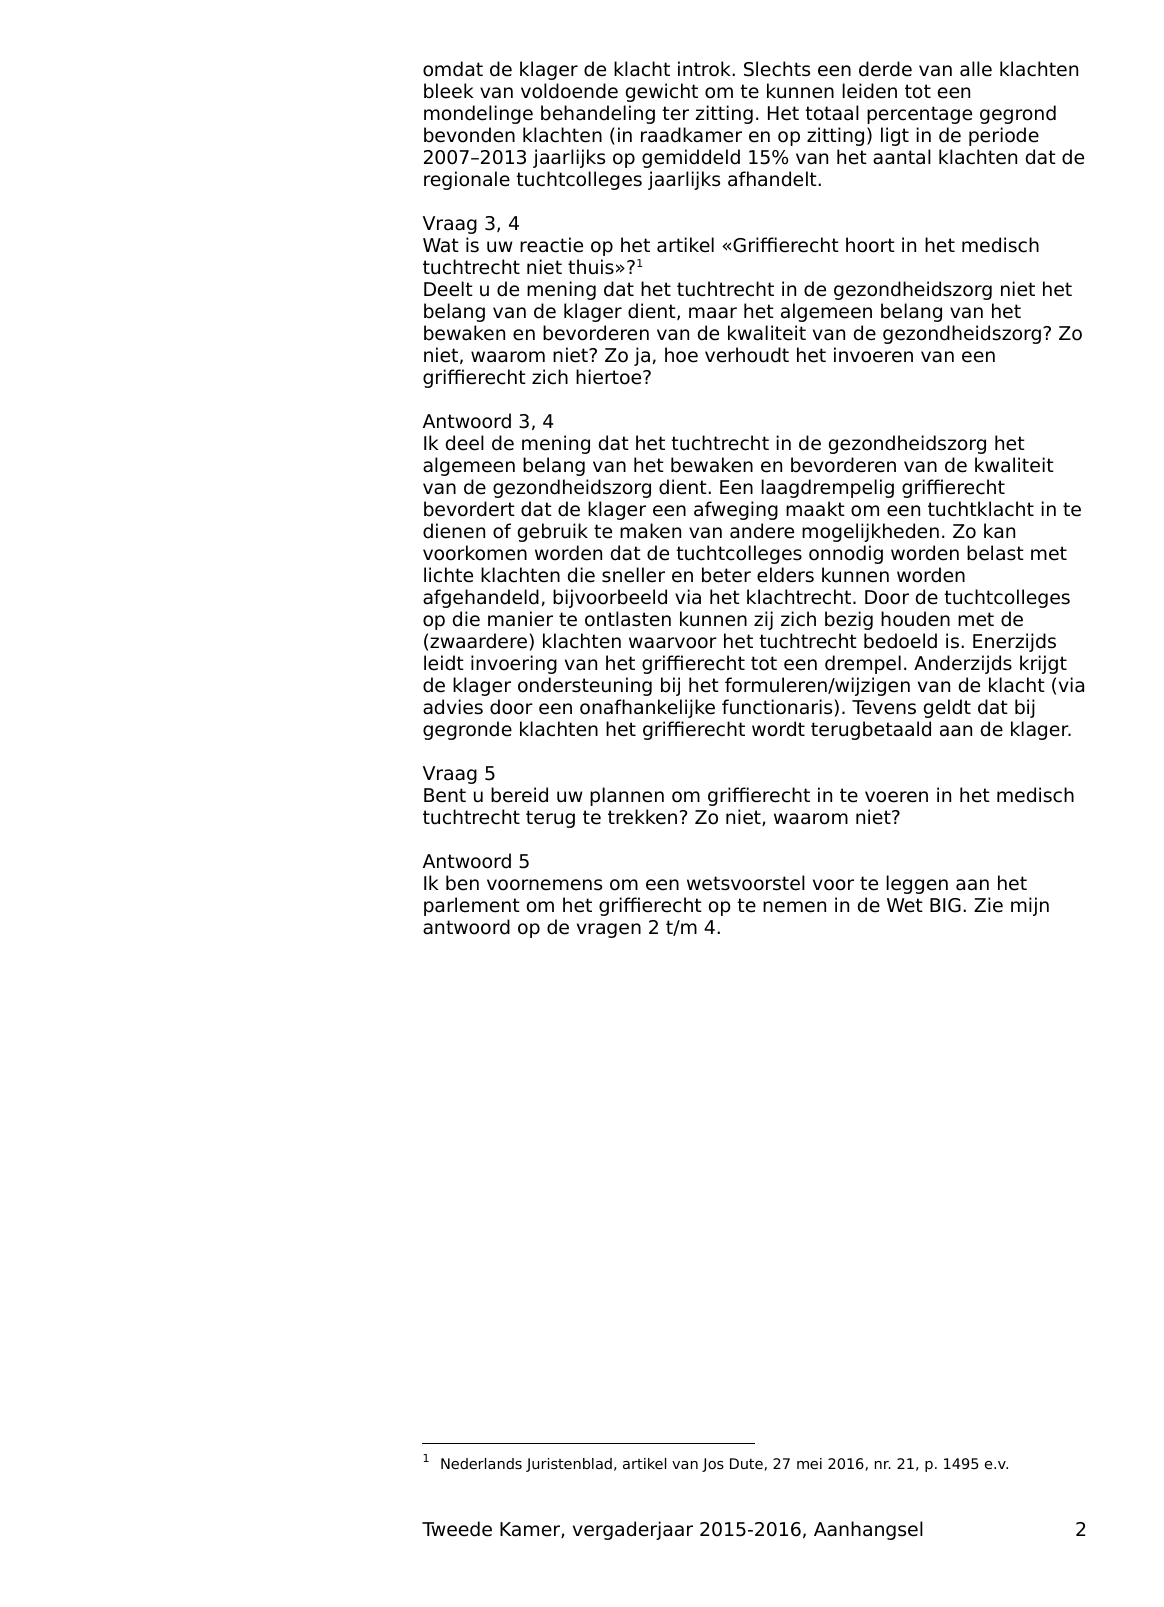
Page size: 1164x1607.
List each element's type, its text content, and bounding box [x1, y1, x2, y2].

text Deelt u de mening dat het tuchtrecht in de gezondheidszorg niet het belang van de klager dient, maar het algemeen belang van het bewaken en bevorderen van de kwaliteit van de gezondheidszorg? Zo niet, waarom niet? Zo ja, hoe verhoudt het invoeren van een griffierecht zich hiertoe? [422, 279, 1087, 389]
text Ik deel de mening dat het tuchtrecht in de gezondheidszorg het algemeen belang van het bewaken en bevorderen van de kwaliteit van de gezondheidszorg dient. Een laagdrempelig griffierecht bevordert dat de klager een afweging maakt om een tuchtklacht in te dienen of gebruik te maken van andere mogelijkheden. Zo kan voorkomen worden dat de tuchtcolleges onnodig worden belast met lichte klachten die sneller en beter elders kunnen worden afgehandeld, bijvoorbeeld via het klachtrecht. Door de tuchtcolleges op die manier te ontlasten kunnen zij zich bezig houden met de (zwaardere) klachten waarvoor het tuchtrecht bedoeld is. Enerzijds leidt invoering van het griffierecht tot een drempel. Anderzijds krijgt de klager ondersteuning bij het formuleren/wijzigen van de klacht (via advies door een onafhankelijke functionaris). Tevens geldt dat bij gegronde klachten het griffierecht wordt terugbetaald aan de klager. [422, 433, 1087, 741]
text Vraag 3, 4 [422, 213, 1087, 235]
text Antwoord 5 [422, 851, 1087, 873]
text Ik ben voornemens om een wetsvoorstel voor te leggen aan het parlement om het griffierecht op te nemen in de Wet BIG. Zie mijn antwoord op de vragen 2 t/m 4. [422, 873, 1087, 939]
text Wat is uw reactie op het artikel «Griffierecht hoort in het medisch tuchtrecht niet thuis»? [422, 235, 1087, 279]
text Bent u bereid uw plannen om griffierecht in te voeren in het medisch tuchtrecht terug te trekken? Zo niet, waarom niet? [422, 785, 1087, 829]
text Antwoord 3, 4 [422, 411, 1087, 433]
text Nederlands Juristenblad, artikel van Jos Dute, 27 mei 2016, nr. 21, p. 1495 e.v. [422, 1452, 1087, 1474]
text Vraag 5 [422, 763, 1087, 785]
text omdat de klager de klacht introk. Slechts een derde van alle klachten bleek van voldoende gewicht om te kunnen leiden tot een mondelinge behandeling ter zitting. Het totaal percentage gegrond bevonden klachten (in raadkamer en op zitting) ligt in de periode 2007–2013 jaarlijks op gemiddeld 15% van het aantal klachten dat de regionale tuchtcolleges jaarlijks afhandelt. [422, 59, 1087, 191]
